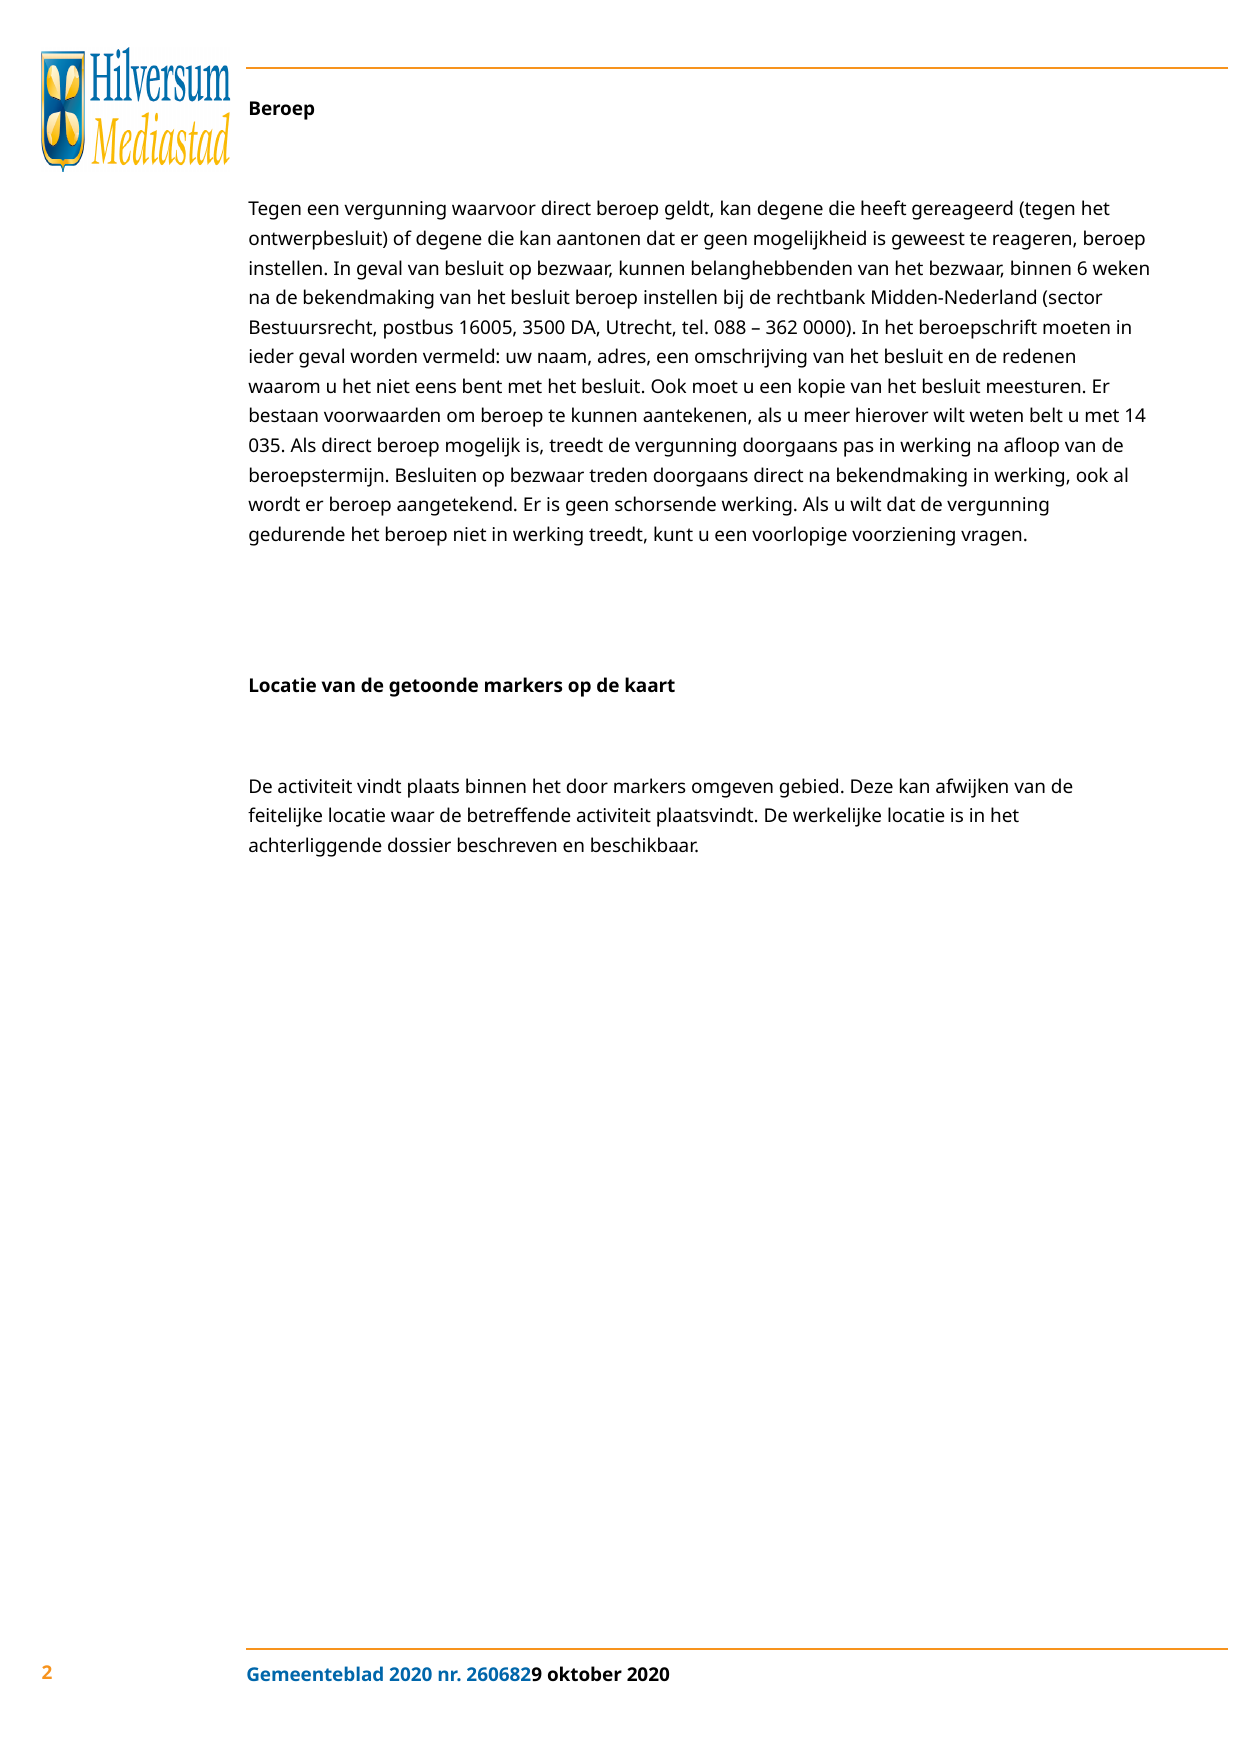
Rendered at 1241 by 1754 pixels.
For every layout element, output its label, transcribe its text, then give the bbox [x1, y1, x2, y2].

text Beroep [248, 95, 1152, 121]
text Tegen een vergunning waarvoor direct beroep geldt, kan degene die heeft gereageerd (tegen het ontwerpbesluit) of degene die kan aantonen dat er geen mogelijkheid is geweest te reageren, beroep instellen. In geval van besluit op bezwaar, kunnen belanghebbenden van het bezwaar, binnen 6 weken na de bekendmaking van het besluit beroep instellen bij de rechtbank Midden-Nederland (sector Bestuursrecht, postbus 16005, 3500 DA, Utrecht, tel. 088 – 362 0000). In het beroepschrift moeten in ieder geval worden vermeld: uw naam, adres, een omschrijving van het besluit en de redenen waarom u het niet eens bent met het besluit. Ook moet u een kopie van het besluit meesturen. Er bestaan voorwaarden om beroep te kunnen aantekenen, als u meer hierover wilt weten belt u met 14 035. Als direct beroep mogelijk is, treedt de vergunning doorgaans pas in werking na afloop van de beroepstermijn. Besluiten op bezwaar treden doorgaans direct na bekendmaking in werking, ook al wordt er beroep aangetekend. Er is geen schorsende werking. Als u wilt dat de vergunning gedurende het beroep niet in werking treedt, kunt u een voorlopige voorziening vragen. [248, 196, 1152, 547]
picture [41, 47, 231, 172]
text Locatie van de getoonde markers op de kaart [248, 672, 1152, 698]
text De activiteit vindt plaats binnen het door markers omgeven gebied. Deze kan afwijken van de feitelijke locatie waar de betreffende activiteit plaatsvindt. De werkelijke locatie is in het achterliggende dossier beschreven en beschikbaar. [248, 773, 1152, 858]
